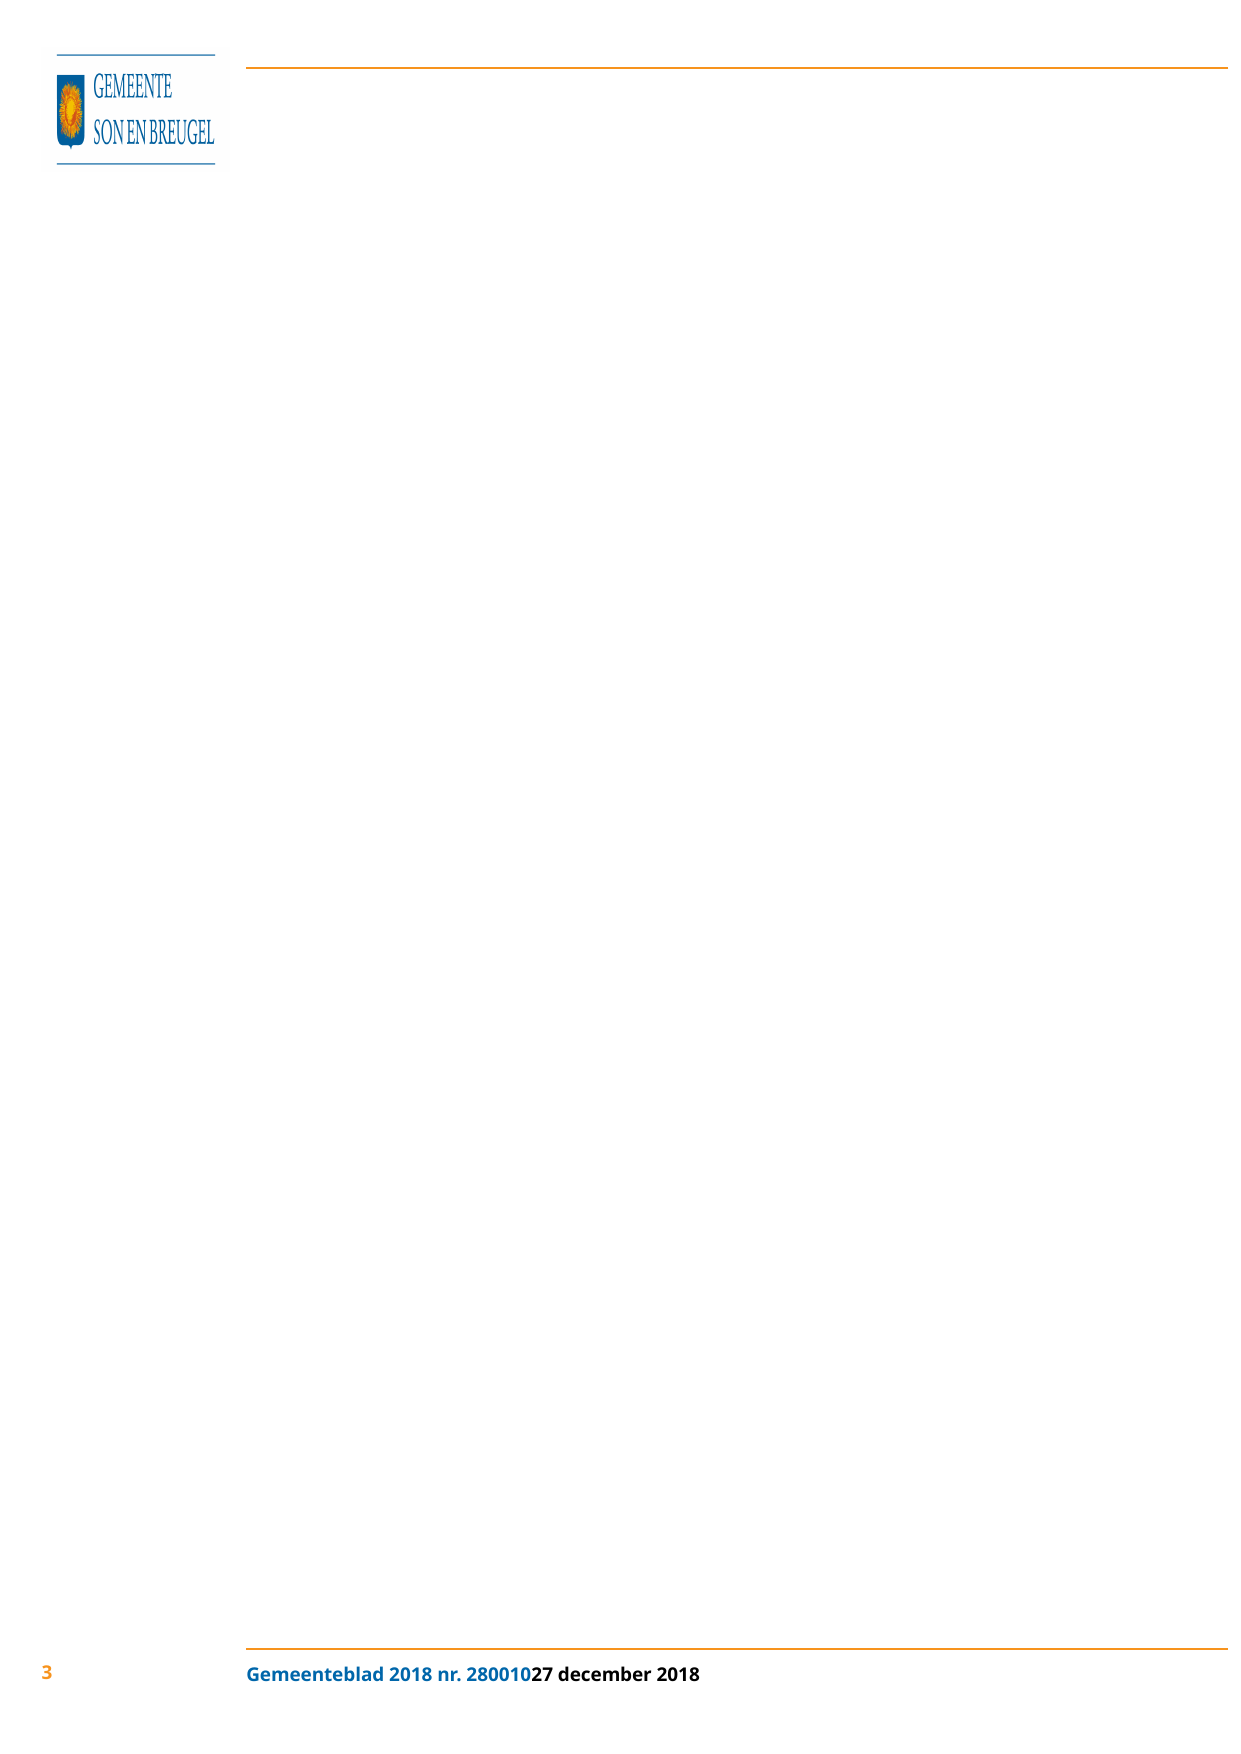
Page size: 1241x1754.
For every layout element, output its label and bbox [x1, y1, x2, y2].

picture [41, 47, 231, 172]
